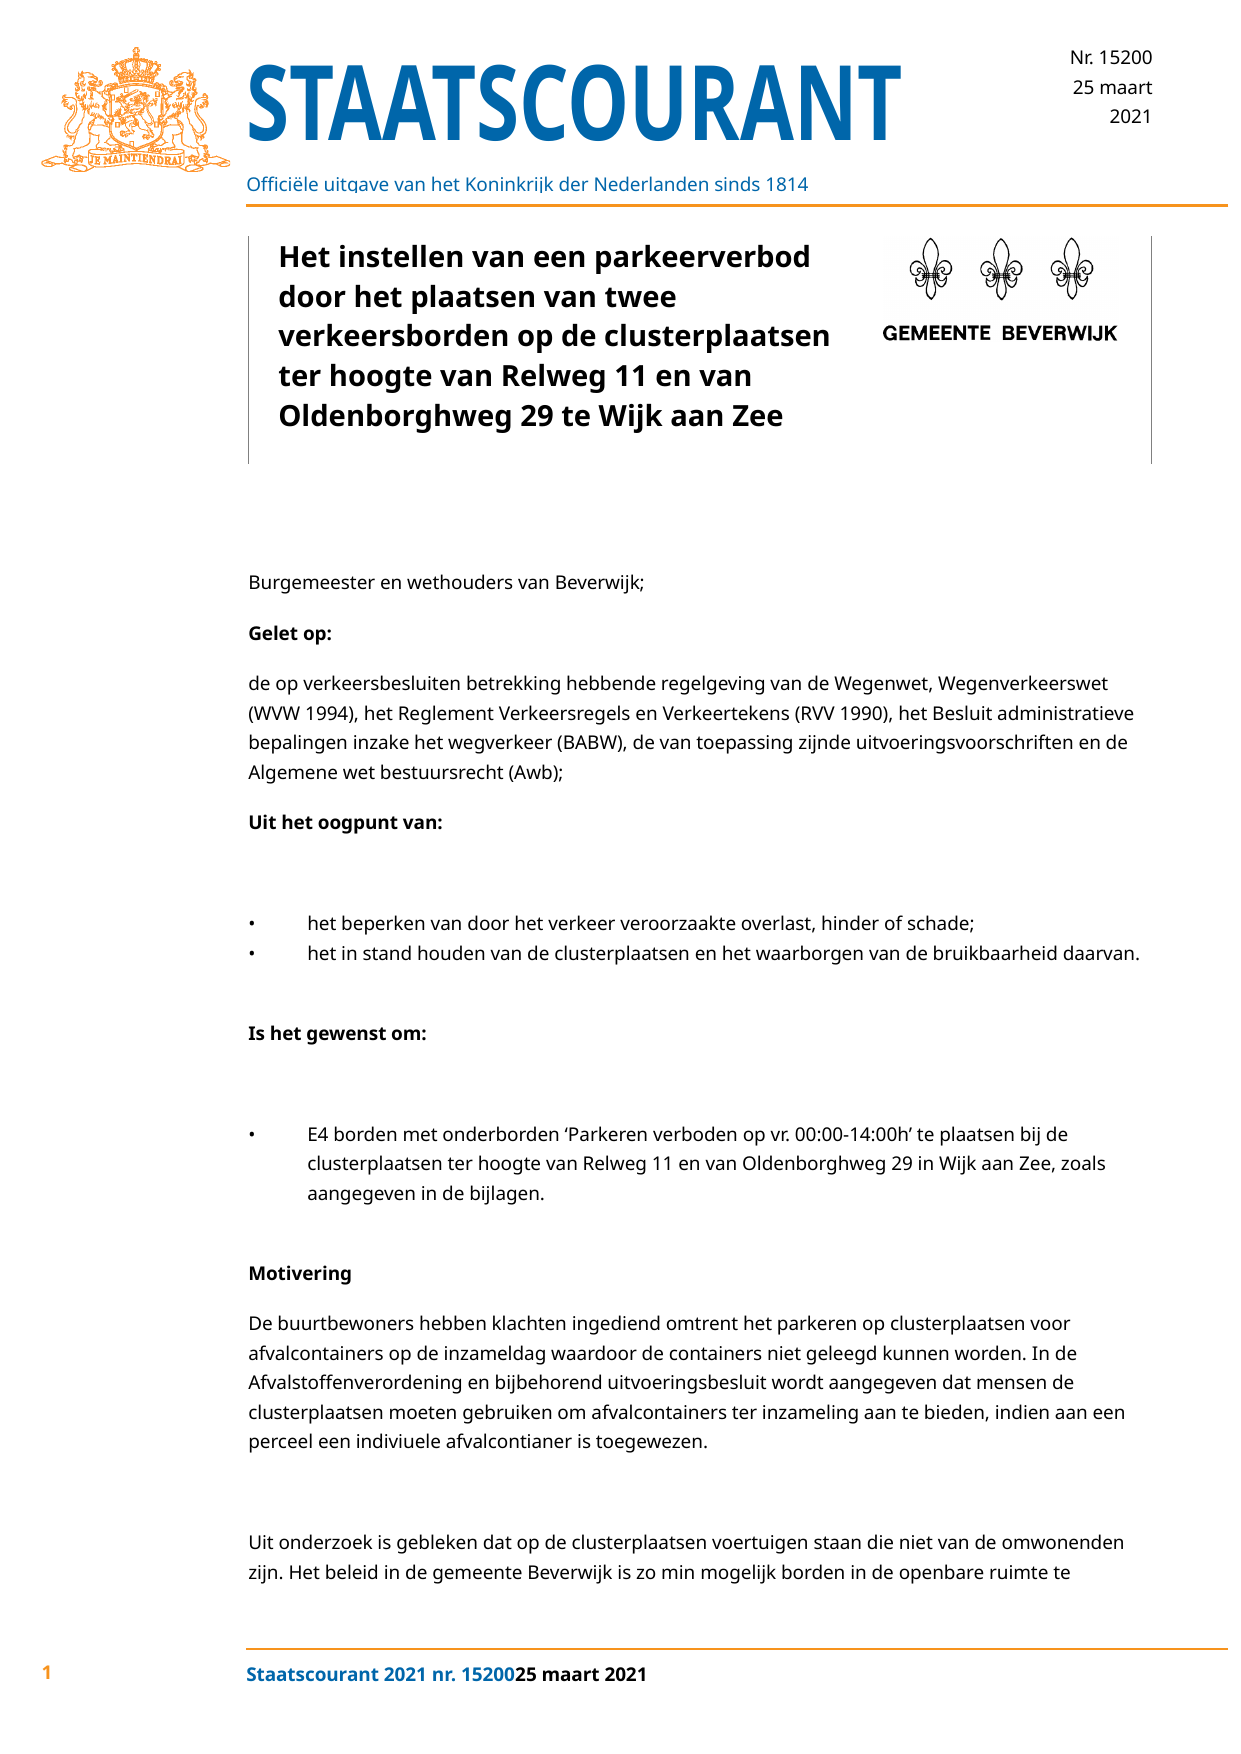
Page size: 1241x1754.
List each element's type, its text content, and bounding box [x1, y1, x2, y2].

text Motivering [248, 1260, 1152, 1286]
list het beperken van door het verkeer veroorzaakte overlast, hinder of schade; [248, 910, 1152, 936]
picture [41, 47, 231, 172]
list het in stand houden van de clusterplaatsen en het waarborgen van de bruikbaarheid daarvan. [248, 940, 1152, 966]
text Uit het oogpunt van: [248, 809, 1152, 835]
table_header [850, 236, 1151, 464]
text Burgemeester en wethouders van Beverwijk; [248, 569, 1152, 595]
text de op verkeersbesluiten betrekking hebbende regelgeving van de Wegenwet, Wegenverkeerswet (WVW 1994), het Reglement Verkeersregels en Verkeertekens (RVV 1990), het Besluit administratieve bepalingen inzake het wegverkeer (BABW), de van toepassing zijnde uitvoeringsvoorschriften en de Algemene wet bestuursrecht (Awb); [248, 670, 1152, 785]
list E4 borden met onderborden ‘Parkeren verboden op vr. 00:00-14:00h’ te plaatsen bij de clusterplaatsen ter hoogte van Relweg 11 en van Oldenborghweg 29 in Wijk aan Zee, zoals aangegeven in de bijlagen. [248, 1121, 1152, 1206]
table_header Het instellen van een parkeerverbod door het plaatsen van twee verkeersborden op de clusterplaatsen ter hoogte van Relweg 11 en van Oldenborghweg 29 te Wijk aan Zee [249, 236, 850, 464]
text De buurtbewoners hebben klachten ingediend omtrent het parkeren op clusterplaatsen voor afvalcontainers op de inzameldag waardoor de containers niet geleegd kunnen worden. In de Afvalstoffenverordening en bijbehorend uitvoeringsbesluit wordt aangegeven dat mensen de clusterplaatsen moeten gebruiken om afvalcontainers ter inzameling aan te bieden, indien aan een perceel een indiviuele afvalcontianer is toegewezen. [248, 1310, 1152, 1454]
text Gelet op: [248, 620, 1152, 646]
text Is het gewenst om: [248, 1020, 1152, 1046]
text Uit onderzoek is gebleken dat op de clusterplaatsen voertuigen staan die niet van de omwonenden zijn. Het beleid in de gemeente Beverwijk is zo min mogelijk borden in de openbare ruimte te [248, 1529, 1152, 1585]
picture [882, 236, 1119, 342]
